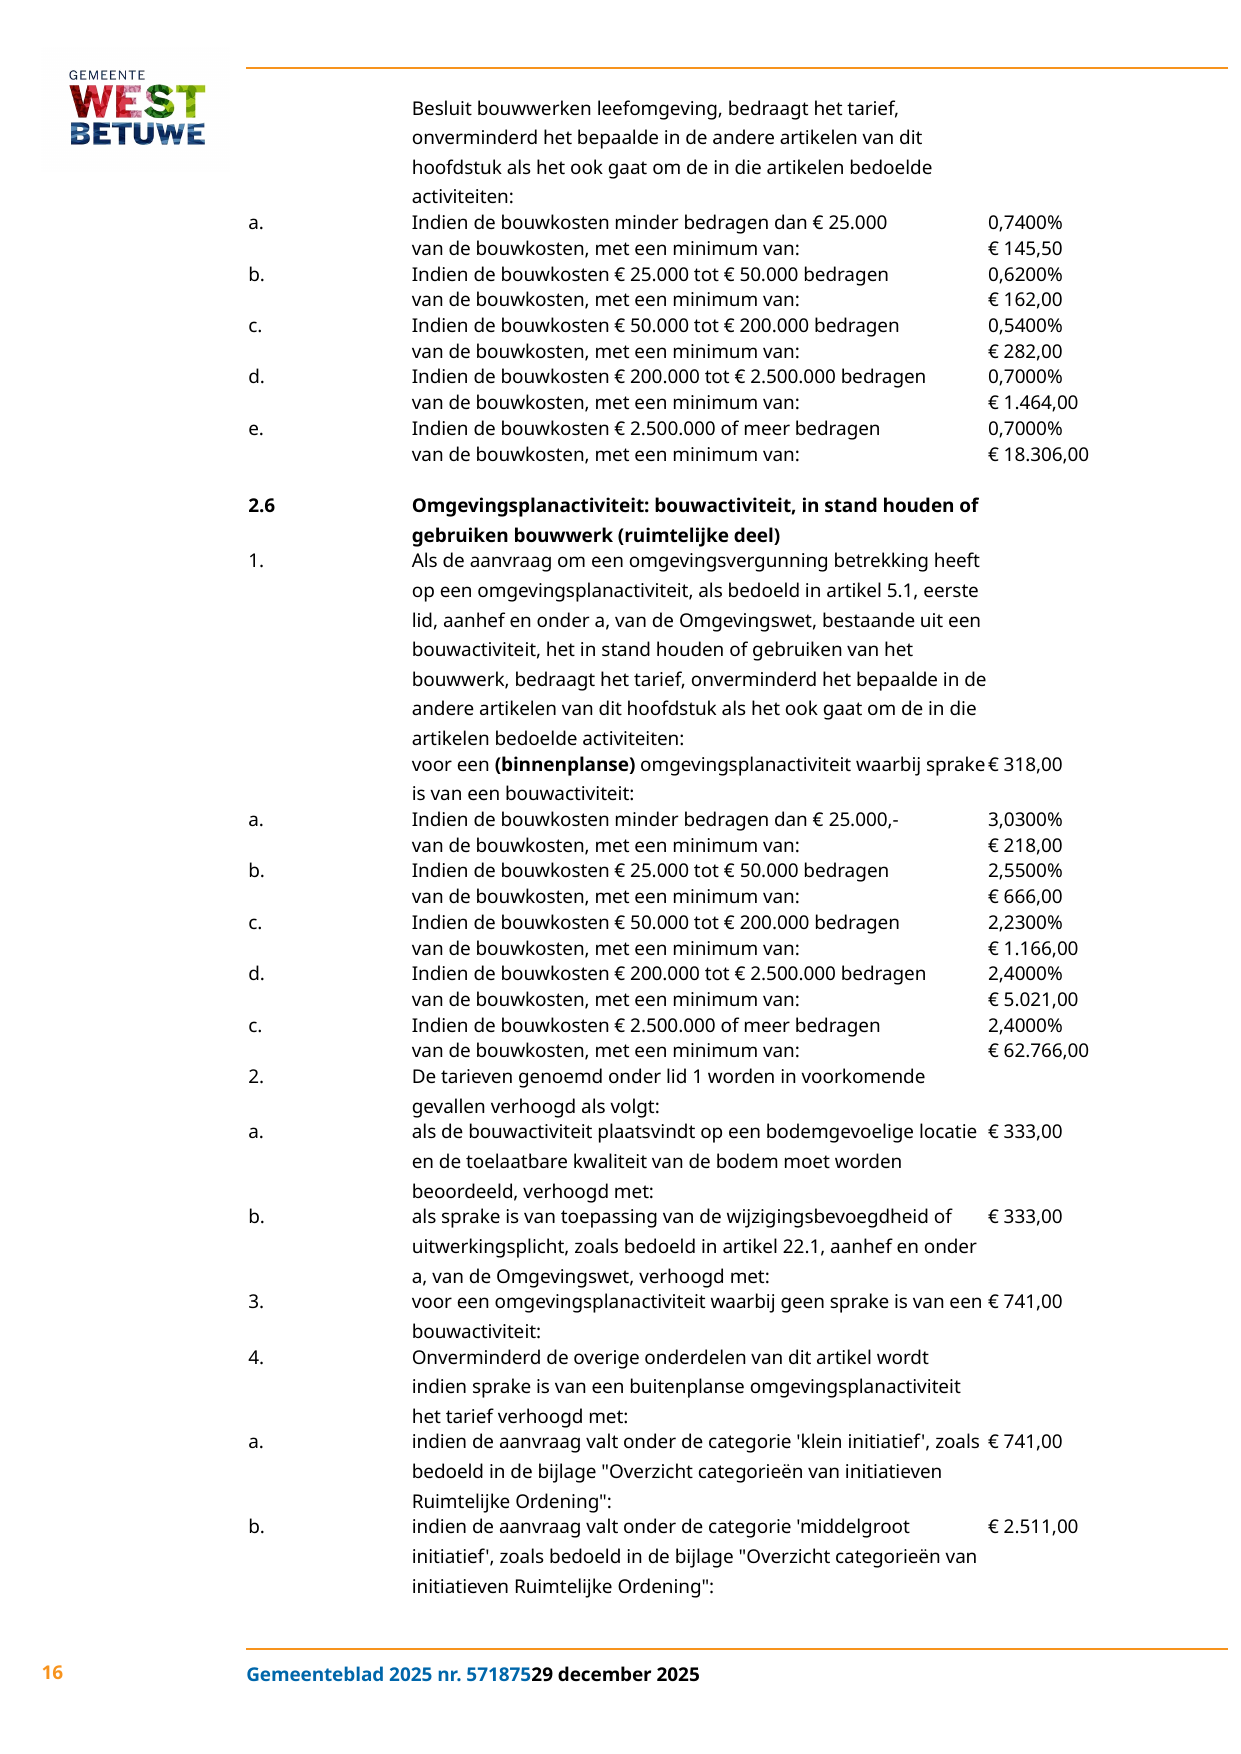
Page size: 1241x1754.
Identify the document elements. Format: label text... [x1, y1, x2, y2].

table_cell c. [248, 1012, 412, 1038]
table_cell [988, 95, 1152, 209]
table_cell indien de aanvraag valt onder de categorie 'klein initiatief', zoals bedoeld in de bijlage "Overzicht categorieën van initiatieven Ruimtelijke Ordening": [412, 1429, 988, 1514]
table_cell van de bouwkosten, met een minimum van: [412, 883, 988, 909]
table_cell [248, 441, 412, 467]
table_cell a. [248, 209, 412, 235]
table_cell [248, 235, 412, 261]
table_cell [248, 389, 412, 415]
table_cell van de bouwkosten, met een minimum van: [412, 338, 988, 364]
table_cell Indien de bouwkosten € 2.500.000 of meer bedragen [412, 1012, 988, 1038]
table_cell € 62.766,00 [988, 1038, 1152, 1063]
table_cell € 741,00 [988, 1289, 1152, 1344]
table_cell Onverminderd de overige onderdelen van dit artikel wordt indien sprake is van een buitenplanse omgevingsplanactiviteit het tarief verhoogd met: [412, 1344, 988, 1429]
table_cell van de bouwkosten, met een minimum van: [412, 389, 988, 415]
table_cell d. [248, 364, 412, 389]
table_cell € 145,50 [988, 235, 1152, 261]
table_cell [248, 95, 412, 209]
table_cell Indien de bouwkosten € 50.000 tot € 200.000 bedragen [412, 312, 988, 338]
table_cell 0,6200% [988, 261, 1152, 286]
table_cell € 2.511,00 [988, 1514, 1152, 1598]
table_cell van de bouwkosten, met een minimum van: [412, 286, 988, 312]
table_cell Indien de bouwkosten minder bedragen dan € 25.000,- [412, 806, 988, 832]
table_cell voor een (binnenplanse) omgevingsplanactiviteit waarbij sprake is van een bouwactiviteit: [412, 751, 988, 806]
table_cell € 1.464,00 [988, 389, 1152, 415]
table_cell e. [248, 415, 412, 441]
table_cell van de bouwkosten, met een minimum van: [412, 986, 988, 1012]
table_cell Besluit bouwwerken leefomgeving, bedraagt het tarief, onverminderd het bepaalde in de andere artikelen van dit hoofdstuk als het ook gaat om de in die artikelen bedoelde activiteiten: [412, 95, 988, 209]
table_cell 4. [248, 1344, 412, 1429]
table_cell c. [248, 909, 412, 935]
table_cell 3,0300% [988, 806, 1152, 832]
table_cell b. [248, 858, 412, 883]
table_cell 2,5500% [988, 858, 1152, 883]
table_cell als de bouwactiviteit plaatsvindt op een bodemgevoelige locatie en de toelaatbare kwaliteit van de bodem moet worden beoordeeld, verhoogd met: [412, 1119, 988, 1204]
table_cell € 1.166,00 [988, 935, 1152, 961]
table_cell [988, 548, 1152, 751]
table_cell [248, 467, 412, 492]
table_cell van de bouwkosten, met een minimum van: [412, 235, 988, 261]
table_cell van de bouwkosten, met een minimum van: [412, 441, 988, 467]
table_cell a. [248, 806, 412, 832]
table_cell voor een omgevingsplanactiviteit waarbij geen sprake is van een bouwactiviteit: [412, 1289, 988, 1344]
table_cell € 5.021,00 [988, 986, 1152, 1012]
table_cell 0,7000% [988, 364, 1152, 389]
table_cell 1. [248, 548, 412, 751]
table_cell van de bouwkosten, met een minimum van: [412, 832, 988, 858]
table_cell € 666,00 [988, 883, 1152, 909]
table_cell Als de aanvraag om een omgevingsvergunning betrekking heeft op een omgevingsplanactiviteit, als bedoeld in artikel 5.1, eerste lid, aanhef en onder a, van de Omgevingswet, bestaande uit een bouwactiviteit, het in stand houden of gebruiken van het bouwwerk, bedraagt het tarief, onverminderd het bepaalde in de andere artikelen van dit hoofdstuk als het ook gaat om de in die artikelen bedoelde activiteiten: [412, 548, 988, 751]
table_cell b. [248, 261, 412, 286]
table_cell De tarieven genoemd onder lid 1 worden in voorkomende gevallen verhoogd als volgt: [412, 1064, 988, 1119]
table_cell van de bouwkosten, met een minimum van: [412, 1038, 988, 1063]
table_cell 2,4000% [988, 961, 1152, 986]
table_cell van de bouwkosten, met een minimum van: [412, 935, 988, 961]
table_cell [248, 883, 412, 909]
table_cell 2. [248, 1064, 412, 1119]
table_cell € 318,00 [988, 751, 1152, 806]
table_cell € 741,00 [988, 1429, 1152, 1514]
table_cell [248, 1038, 412, 1063]
table_cell [248, 832, 412, 858]
table_cell als sprake is van toepassing van de wijzigingsbevoegdheid of uitwerkingsplicht, zoals bedoeld in artikel 22.1, aanhef en onder a, van de Omgevingswet, verhoogd met: [412, 1204, 988, 1288]
table_cell b. [248, 1514, 412, 1598]
table_cell 3. [248, 1289, 412, 1344]
table_cell [412, 467, 988, 492]
table_cell [248, 338, 412, 364]
table_cell Indien de bouwkosten € 25.000 tot € 50.000 bedragen [412, 261, 988, 286]
table_cell 2,4000% [988, 1012, 1152, 1038]
table_cell 0,7400% [988, 209, 1152, 235]
picture [41, 47, 231, 172]
table_cell 0,5400% [988, 312, 1152, 338]
table_cell Omgevingsplanactiviteit: bouwactiviteit, in stand houden of gebruiken bouwwerk (ruimtelijke deel) [412, 492, 988, 548]
table_cell Indien de bouwkosten minder bedragen dan € 25.000 [412, 209, 988, 235]
table_cell [988, 492, 1152, 548]
table_cell € 162,00 [988, 286, 1152, 312]
table_cell Indien de bouwkosten € 2.500.000 of meer bedragen [412, 415, 988, 441]
table_cell 2.6 [248, 492, 412, 548]
table_cell Indien de bouwkosten € 200.000 tot € 2.500.000 bedragen [412, 364, 988, 389]
table_cell a. [248, 1119, 412, 1204]
table_cell 2,2300% [988, 909, 1152, 935]
table_cell € 218,00 [988, 832, 1152, 858]
table_cell [988, 467, 1152, 492]
table_cell [248, 986, 412, 1012]
table_cell € 18.306,00 [988, 441, 1152, 467]
table_cell indien de aanvraag valt onder de categorie 'middelgroot initiatief', zoals bedoeld in de bijlage "Overzicht categorieën van initiatieven Ruimtelijke Ordening": [412, 1514, 988, 1598]
table_cell a. [248, 1429, 412, 1514]
table_cell € 333,00 [988, 1204, 1152, 1288]
table_cell b. [248, 1204, 412, 1288]
table_cell [988, 1064, 1152, 1119]
table_cell Indien de bouwkosten € 200.000 tot € 2.500.000 bedragen [412, 961, 988, 986]
table_cell [248, 286, 412, 312]
table_cell Indien de bouwkosten € 25.000 tot € 50.000 bedragen [412, 858, 988, 883]
table_cell Indien de bouwkosten € 50.000 tot € 200.000 bedragen [412, 909, 988, 935]
table_cell [988, 1344, 1152, 1429]
table_cell € 282,00 [988, 338, 1152, 364]
table_cell c. [248, 312, 412, 338]
table_cell d. [248, 961, 412, 986]
table_cell 0,7000% [988, 415, 1152, 441]
table_cell [248, 751, 412, 806]
table_cell [248, 935, 412, 961]
table_cell € 333,00 [988, 1119, 1152, 1204]
